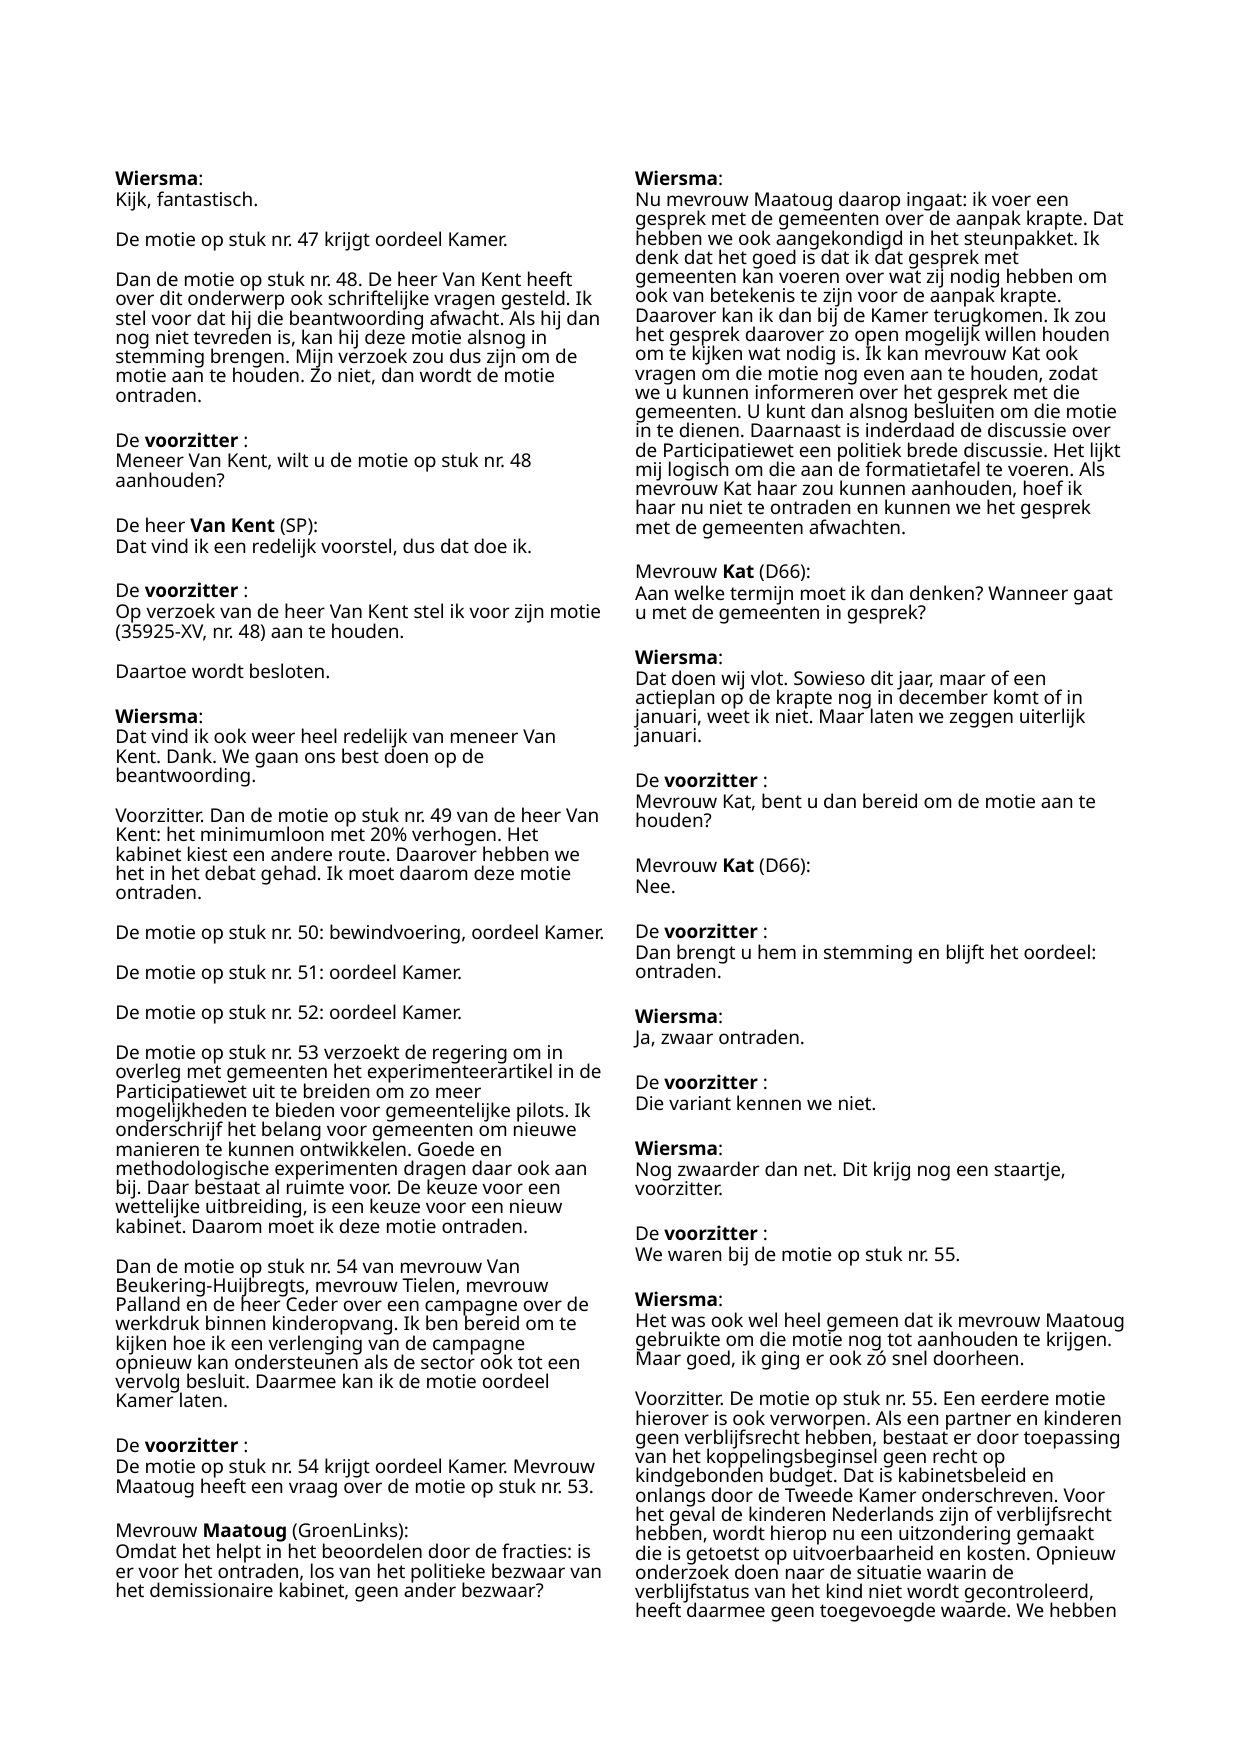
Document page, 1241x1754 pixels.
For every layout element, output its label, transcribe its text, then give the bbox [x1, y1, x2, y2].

text De voorzitter : [635, 1069, 1125, 1095]
text Mevrouw Kat (D66): [635, 853, 1125, 878]
text Kijk, fantastisch. [115, 191, 605, 210]
text De motie op stuk nr. 52: oordeel Kamer. [115, 1004, 605, 1023]
text Het was ook wel heel gemeen dat ik mevrouw Maatoug gebruikte om die motie nog tot aanhouden te krijgen. Maar goed, ik ging er ook zó snel doorheen. [635, 1312, 1125, 1370]
text Wiersma: [635, 1286, 1125, 1312]
text Dan de motie op stuk nr. 54 van mevrouw Van Beukering-Huijbregts, mevrouw Tielen, mevrouw Palland en de heer Ceder over een campagne over de werkdruk binnen kinderopvang. Ik ben bereid om te kijken hoe ik een verlenging van de campagne opnieuw kan ondersteunen als de sector ook tot een vervolg besluit. Daarmee kan ik de motie oordeel Kamer laten. [115, 1258, 605, 1412]
text We waren bij de motie op stuk nr. 55. [635, 1246, 1125, 1265]
text Op verzoek van de heer Van Kent stel ik voor zijn motie (35925-XV, nr. 48) aan te houden. [115, 603, 605, 642]
text Wiersma: [635, 165, 1125, 191]
text Dan de motie op stuk nr. 48. De heer Van Kent heeft over dit onderwerp ook schriftelijke vragen gesteld. Ik stel voor dat hij die beantwoording afwacht. Als hij dan nog niet tevreden is, kan hij deze motie alsnog in stemming brengen. Mijn verzoek zou dus zijn om de motie aan te houden. Zo niet, dan wordt de motie ontraden. [115, 271, 605, 406]
text De voorzitter : [115, 1433, 605, 1458]
text Aan welke termijn moet ik dan denken? Wanneer gaat u met de gemeenten in gesprek? [635, 584, 1125, 623]
text Nu mevrouw Maatoug daarop ingaat: ik voer een gesprek met de gemeenten over de aanpak krapte. Dat hebben we ook aangekondigd in het steunpakket. Ik denk dat het goed is dat ik dat gesprek met gemeenten kan voeren over wat zij nodig hebben om ook van betekenis te zijn voor de aanpak krapte. Daarover kan ik dan bij de Kamer terugkomen. Ik zou het gesprek daarover zo open mogelijk willen houden om te kijken wat nodig is. Ik kan mevrouw Kat ook vragen om die motie nog even aan te houden, zodat we u kunnen informeren over het gesprek met die gemeenten. U kunt dan alsnog besluiten om die motie in te dienen. Daarnaast is inderdaad de discussie over de Participatiewet een politiek brede discussie. Het lijkt mij logisch om die aan de formatietafel te voeren. Als mevrouw Kat haar zou kunnen aanhouden, hoef ik haar nu niet te ontraden en kunnen we het gesprek met de gemeenten afwachten. [635, 191, 1125, 538]
text De motie op stuk nr. 54 krijgt oordeel Kamer. Mevrouw Maatoug heeft een vraag over de motie op stuk nr. 53. [115, 1458, 605, 1497]
text De motie op stuk nr. 50: bewindvoering, oordeel Kamer. [115, 924, 605, 943]
text Daartoe wordt besloten. [115, 663, 605, 682]
text Meneer Van Kent, wilt u de motie op stuk nr. 48 aanhouden? [115, 452, 605, 491]
text De heer Van Kent (SP): [115, 512, 605, 538]
text De voorzitter : [115, 578, 605, 603]
text Nog zwaarder dan net. Dit krijg nog een staartje, voorzitter. [635, 1161, 1125, 1199]
text Dat vind ik ook weer heel redelijk van meneer Van Kent. Dank. We gaan ons best doen op de beantwoording. [115, 728, 605, 786]
text Mevrouw Kat (D66): [635, 559, 1125, 584]
text De voorzitter : [635, 767, 1125, 793]
text Mevrouw Kat, bent u dan bereid om de motie aan te houden? [635, 793, 1125, 832]
text De motie op stuk nr. 47 krijgt oordeel Kamer. [115, 231, 605, 250]
text Nee. [635, 878, 1125, 898]
text Wiersma: [115, 165, 605, 191]
text De voorzitter : [115, 427, 605, 452]
text Wiersma: [635, 644, 1125, 669]
text Dat vind ik een redelijk voorstel, dus dat doe ik. [115, 538, 605, 557]
text Omdat het helpt in het beoordelen door de fracties: is er voor het ontraden, los van het politieke bezwaar van het demissionaire kabinet, geen ander bezwaar? [115, 1543, 605, 1601]
text Wiersma: [635, 1003, 1125, 1029]
text De voorzitter : [635, 918, 1125, 944]
text De motie op stuk nr. 51: oordeel Kamer. [115, 964, 605, 983]
text De voorzitter : [635, 1220, 1125, 1246]
text Voorzitter. Dan de motie op stuk nr. 49 van de heer Van Kent: het minimumloon met 20% verhogen. Het kabinet kiest een andere route. Daarover hebben we het in het debat gehad. Ik moet daarom deze motie ontraden. [115, 807, 605, 903]
text Wiersma: [115, 703, 605, 728]
text Mevrouw Maatoug (GroenLinks): [115, 1518, 605, 1543]
text De motie op stuk nr. 53 verzoekt de regering om in overleg met gemeenten het experimenteerartikel in de Participatiewet uit te breiden om zo meer mogelijkheden te bieden voor gemeentelijke pilots. Ik onderschrijf het belang voor gemeenten om nieuwe manieren te kunnen ontwikkelen. Goede en methodologische experimenten dragen daar ook aan bij. Daar bestaat al ruimte voor. De keuze voor een wettelijke uitbreiding, is een keuze voor een nieuw kabinet. Daarom moet ik deze motie ontraden. [115, 1044, 605, 1237]
text Wiersma: [635, 1135, 1125, 1161]
text Ja, zwaar ontraden. [635, 1029, 1125, 1048]
text Voorzitter. De motie op stuk nr. 55. Een eerdere motie hierover is ook verworpen. Als een partner en kinderen geen verblijfsrecht hebben, bestaat er door toepassing van het koppelingsbeginsel geen recht op kindgebonden budget. Dat is kabinetsbeleid en onlangs door de Tweede Kamer onderschreven. Voor het geval de kinderen Nederlands zijn of verblijfsrecht hebben, wordt hierop nu een uitzondering gemaakt die is getoetst op uitvoerbaarheid en kosten. Opnieuw onderzoek doen naar de situatie waarin de verblijfstatus van het kind niet wordt gecontroleerd, heeft daarmee geen toegevoegde waarde. We hebben [635, 1390, 1125, 1622]
text Dan brengt u hem in stemming en blijft het oordeel: ontraden. [635, 944, 1125, 983]
text Dat doen wij vlot. Sowieso dit jaar, maar of een actieplan op de krapte nog in december komt of in januari, weet ik niet. Maar laten we zeggen uiterlijk januari. [635, 669, 1125, 747]
text Die variant kennen we niet. [635, 1095, 1125, 1114]
